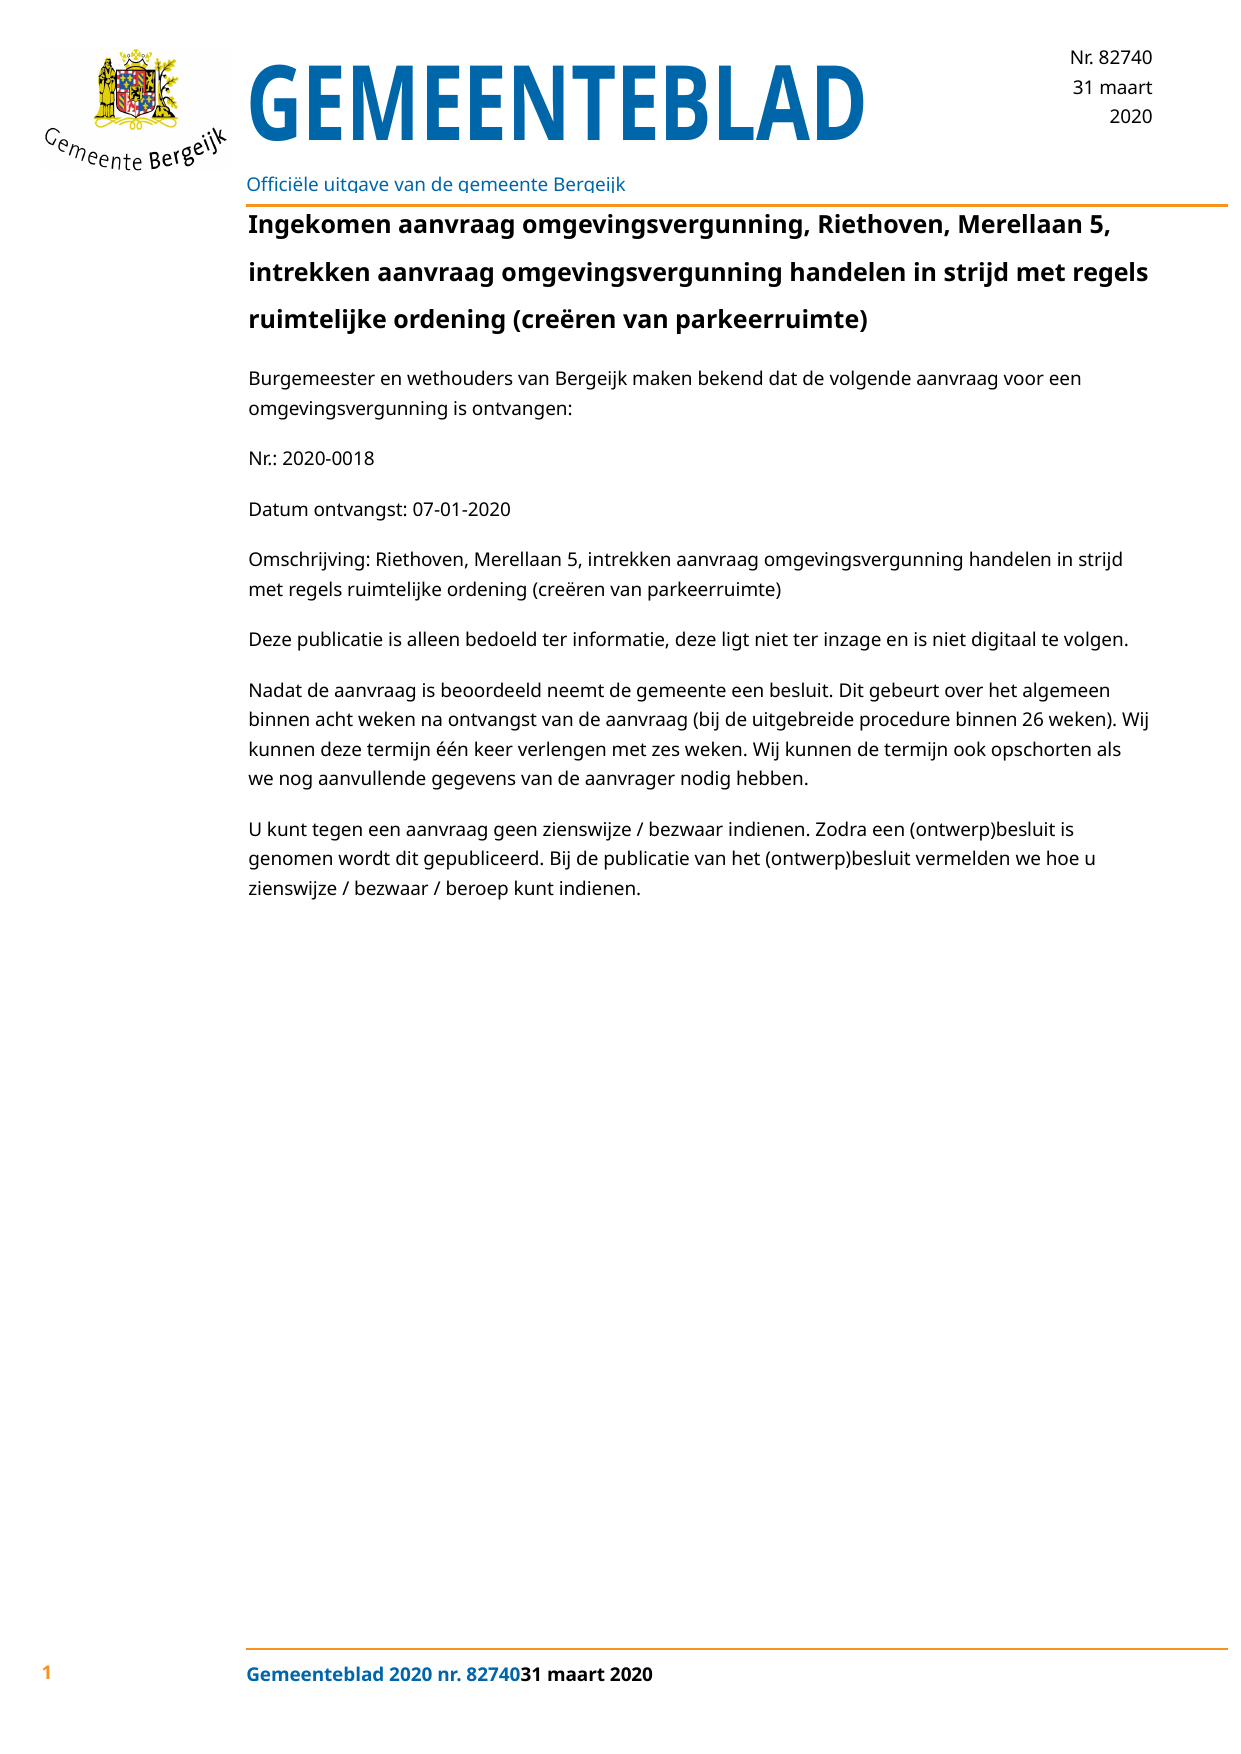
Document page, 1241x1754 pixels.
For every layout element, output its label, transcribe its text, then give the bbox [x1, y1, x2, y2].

text Nr.: 2020-0018 [248, 446, 1152, 471]
text Ingekomen aanvraag omgevingsvergunning, Riethoven, Merellaan 5, intrekken aanvraag omgevingsvergunning handelen in strijd met regels ruimtelijke ordening (creëren van parkeerruimte) [248, 207, 1152, 336]
text Omschrijving: Riethoven, Merellaan 5, intrekken aanvraag omgevingsvergunning handelen in strijd met regels ruimtelijke ordening (creëren van parkeerruimte) [248, 546, 1152, 602]
text Nadat de aanvraag is beoordeeld neemt de gemeente een besluit. Dit gebeurt over het algemeen binnen acht weken na ontvangst van de aanvraag (bij de uitgebreide procedure binnen 26 weken). Wij kunnen deze termijn één keer verlengen met zes weken. Wij kunnen de termijn ook opschorten als we nog aanvullende gegevens van de aanvrager nodig hebben. [248, 677, 1152, 791]
picture [41, 47, 231, 172]
text U kunt tegen een aanvraag geen zienswijze / bezwaar indienen. Zodra een (ontwerp)besluit is genomen wordt dit gepubliceerd. Bij de publicatie van het (ontwerp)besluit vermelden we hoe u zienswijze / bezwaar / beroep kunt indienen. [248, 816, 1152, 901]
text Datum ontvangst: 07-01-2020 [248, 496, 1152, 522]
text Deze publicatie is alleen bedoeld ter informatie, deze ligt niet ter inzage en is niet digitaal te volgen. [248, 626, 1152, 652]
text Burgemeester en wethouders van Bergeijk maken bekend dat de volgende aanvraag voor een omgevingsvergunning is ontvangen: [248, 366, 1152, 421]
